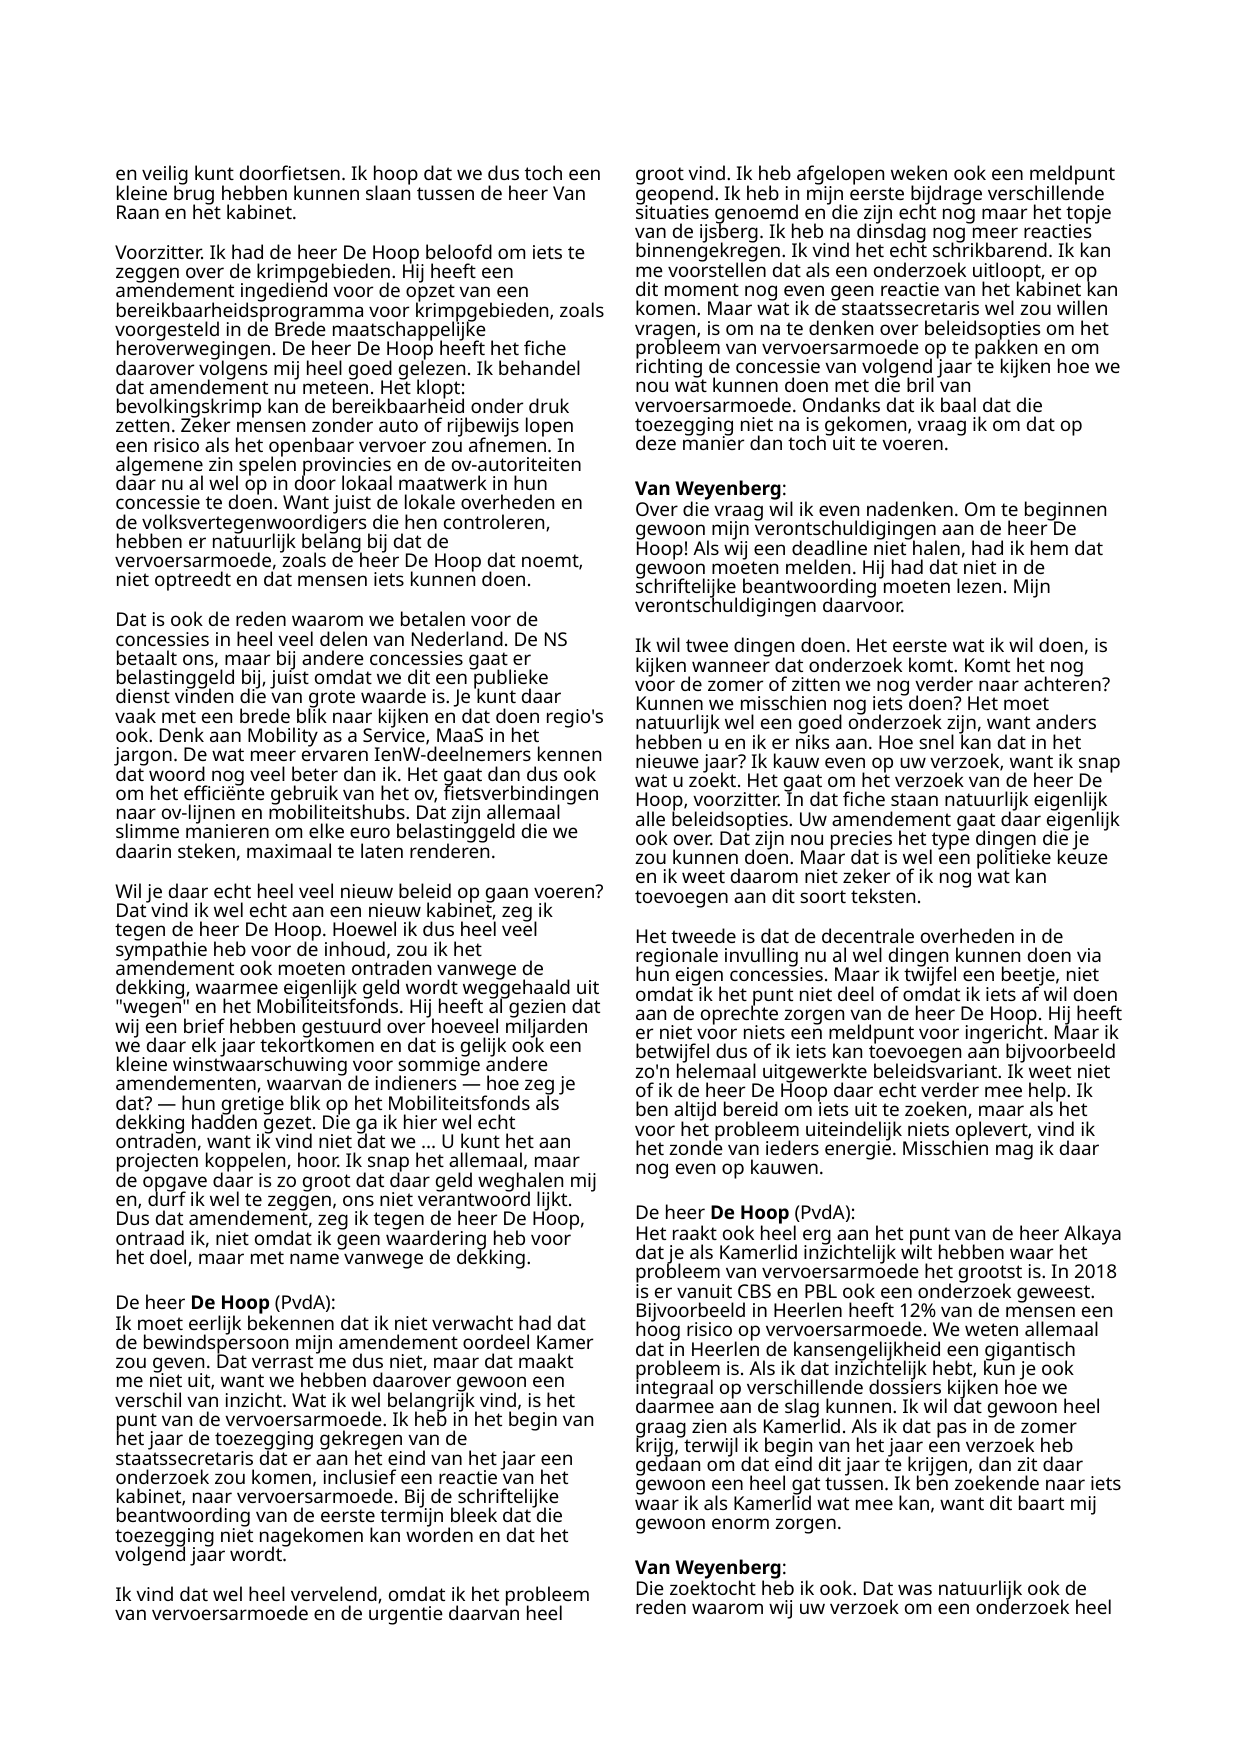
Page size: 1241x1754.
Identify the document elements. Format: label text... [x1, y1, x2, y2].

text Ik moet eerlijk bekennen dat ik niet verwacht had dat de bewindspersoon mijn amendement oordeel Kamer zou geven. Dat verrast me dus niet, maar dat maakt me niet uit, want we hebben daarover gewoon een verschil van inzicht. Wat ik wel belangrijk vind, is het punt van de vervoersarmoede. Ik heb in het begin van het jaar de toezegging gekregen van de staatssecretaris dat er aan het eind van het jaar een onderzoek zou komen, inclusief een reactie van het kabinet, naar vervoersarmoede. Bij de schriftelijke beantwoording van de eerste termijn bleek dat die toezegging niet nagekomen kan worden en dat het volgend jaar wordt. [115, 1315, 605, 1565]
text Van Weyenberg: [635, 1554, 1125, 1580]
text Het tweede is dat de decentrale overheden in de regionale invulling nu al wel dingen kunnen doen via hun eigen concessies. Maar ik twijfel een beetje, niet omdat ik het punt niet deel of omdat ik iets af wil doen aan de oprechte zorgen van de heer De Hoop. Hij heeft er niet voor niets een meldpunt voor ingericht. Maar ik betwijfel dus of ik iets kan toevoegen aan bijvoorbeeld zo'n helemaal uitgewerkte beleidsvariant. Ik weet niet of ik de heer De Hoop daar echt verder mee help. Ik ben altijd bereid om iets uit te zoeken, maar als het voor het probleem uiteindelijk niets oplevert, vind ik het zonde van ieders energie. Misschien mag ik daar nog even op kauwen. [635, 928, 1125, 1178]
text Voorzitter. Ik had de heer De Hoop beloofd om iets te zeggen over de krimpgebieden. Hij heeft een amendement ingediend voor de opzet van een bereikbaarheidsprogramma voor krimpgebieden, zoals voorgesteld in de Brede maatschappelijke heroverwegingen. De heer De Hoop heeft het fiche daarover volgens mij heel goed gelezen. Ik behandel dat amendement nu meteen. Het klopt: bevolkingskrimp kan de bereikbaarheid onder druk zetten. Zeker mensen zonder auto of rijbewijs lopen een risico als het openbaar vervoer zou afnemen. In algemene zin spelen provincies en de ov-autoriteiten daar nu al wel op in door lokaal maatwerk in hun concessie te doen. Want juist de lokale overheden en de volksvertegenwoordigers die hen controleren, hebben er natuurlijk belang bij dat de vervoersarmoede, zoals de heer De Hoop dat noemt, niet optreedt en dat mensen iets kunnen doen. [115, 244, 605, 591]
text groot vind. Ik heb afgelopen weken ook een meldpunt geopend. Ik heb in mijn eerste bijdrage verschillende situaties genoemd en die zijn echt nog maar het topje van de ijsberg. Ik heb na dinsdag nog meer reacties binnengekregen. Ik vind het echt schrikbarend. Ik kan me voorstellen dat als een onderzoek uitloopt, er op dit moment nog even geen reactie van het kabinet kan komen. Maar wat ik de staatssecretaris wel zou willen vragen, is om na te denken over beleidsopties om het probleem van vervoersarmoede op te pakken en om richting de concessie van volgend jaar te kijken hoe we nou wat kunnen doen met die bril van vervoersarmoede. Ondanks dat ik baal dat die toezegging niet na is gekomen, vraag ik om dat op deze manier dan toch uit te voeren. [635, 165, 1125, 454]
text Over die vraag wil ik even nadenken. Om te beginnen gewoon mijn verontschuldigingen aan de heer De Hoop! Als wij een deadline niet halen, had ik hem dat gewoon moeten melden. Hij had dat niet in de schriftelijke beantwoording moeten lezen. Mijn verontschuldigingen daarvoor. [635, 501, 1125, 617]
text De heer De Hoop (PvdA): [635, 1199, 1125, 1225]
text Het raakt ook heel erg aan het punt van de heer Alkaya dat je als Kamerlid inzichtelijk wilt hebben waar het probleem van vervoersarmoede het grootst is. In 2018 is er vanuit CBS en PBL ook een onderzoek geweest. Bijvoorbeeld in Heerlen heeft 12% van de mensen een hoog risico op vervoersarmoede. We weten allemaal dat in Heerlen de kansengelijkheid een gigantisch probleem is. Als ik dat inzichtelijk hebt, kun je ook integraal op verschillende dossiers kijken hoe we daarmee aan de slag kunnen. Ik wil dat gewoon heel graag zien als Kamerlid. Als ik dat pas in de zomer krijg, terwijl ik begin van het jaar een verzoek heb gedaan om dat eind dit jaar te krijgen, dan zit daar gewoon een heel gat tussen. Ik ben zoekende naar iets waar ik als Kamerlid wat mee kan, want dit baart mij gewoon enorm zorgen. [635, 1225, 1125, 1533]
text Van Weyenberg: [635, 475, 1125, 501]
text Die zoektocht heb ik ook. Dat was natuurlijk ook de reden waarom wij uw verzoek om een onderzoek heel [635, 1580, 1125, 1618]
text De heer De Hoop (PvdA): [115, 1289, 605, 1315]
text Dat is ook de reden waarom we betalen voor de concessies in heel veel delen van Nederland. De NS betaalt ons, maar bij andere concessies gaat er belastinggeld bij, juist omdat we dit een publieke dienst vinden die van grote waarde is. Je kunt daar vaak met een brede blik naar kijken en dat doen regio's ook. Denk aan Mobility as a Service, MaaS in het jargon. De wat meer ervaren IenW-deelnemers kennen dat woord nog veel beter dan ik. Het gaat dan dus ook om het efficiënte gebruik van het ov, fietsverbindingen naar ov-lijnen en mobiliteitshubs. Dat zijn allemaal slimme manieren om elke euro belastinggeld die we daarin steken, maximaal te laten renderen. [115, 611, 605, 862]
text Ik wil twee dingen doen. Het eerste wat ik wil doen, is kijken wanneer dat onderzoek komt. Komt het nog voor de zomer of zitten we nog verder naar achteren? Kunnen we misschien nog iets doen? Het moet natuurlijk wel een goed onderzoek zijn, want anders hebben u en ik er niks aan. Hoe snel kan dat in het nieuwe jaar? Ik kauw even op uw verzoek, want ik snap wat u zoekt. Het gaat om het verzoek van de heer De Hoop, voorzitter. In dat fiche staan natuurlijk eigenlijk alle beleidsopties. Uw amendement gaat daar eigenlijk ook over. Dat zijn nou precies het type dingen die je zou kunnen doen. Maar dat is wel een politieke keuze en ik weet daarom niet zeker of ik nog wat kan toevoegen aan dit soort teksten. [635, 637, 1125, 907]
text Wil je daar echt heel veel nieuw beleid op gaan voeren? Dat vind ik wel echt aan een nieuw kabinet, zeg ik tegen de heer De Hoop. Hoewel ik dus heel veel sympathie heb voor de inhoud, zou ik het amendement ook moeten ontraden vanwege de dekking, waarmee eigenlijk geld wordt weggehaald uit "wegen" en het Mobiliteitsfonds. Hij heeft al gezien dat wij een brief hebben gestuurd over hoeveel miljarden we daar elk jaar tekortkomen en dat is gelijk ook een kleine winstwaarschuwing voor sommige andere amendementen, waarvan de indieners — hoe zeg je dat? — hun gretige blik op het Mobiliteitsfonds als dekking hadden gezet. Die ga ik hier wel echt ontraden, want ik vind niet dat we ... U kunt het aan projecten koppelen, hoor. Ik snap het allemaal, maar de opgave daar is zo groot dat daar geld weghalen mij en, durf ik wel te zeggen, ons niet verantwoord lijkt. Dus dat amendement, zeg ik tegen de heer De Hoop, ontraad ik, niet omdat ik geen waardering heb voor het doel, maar met name vanwege de dekking. [115, 883, 605, 1268]
text en veilig kunt doorfietsen. Ik hoop dat we dus toch een kleine brug hebben kunnen slaan tussen de heer Van Raan en het kabinet. [115, 165, 605, 223]
text Ik vind dat wel heel vervelend, omdat ik het probleem van vervoersarmoede en de urgentie daarvan heel [115, 1586, 605, 1624]
